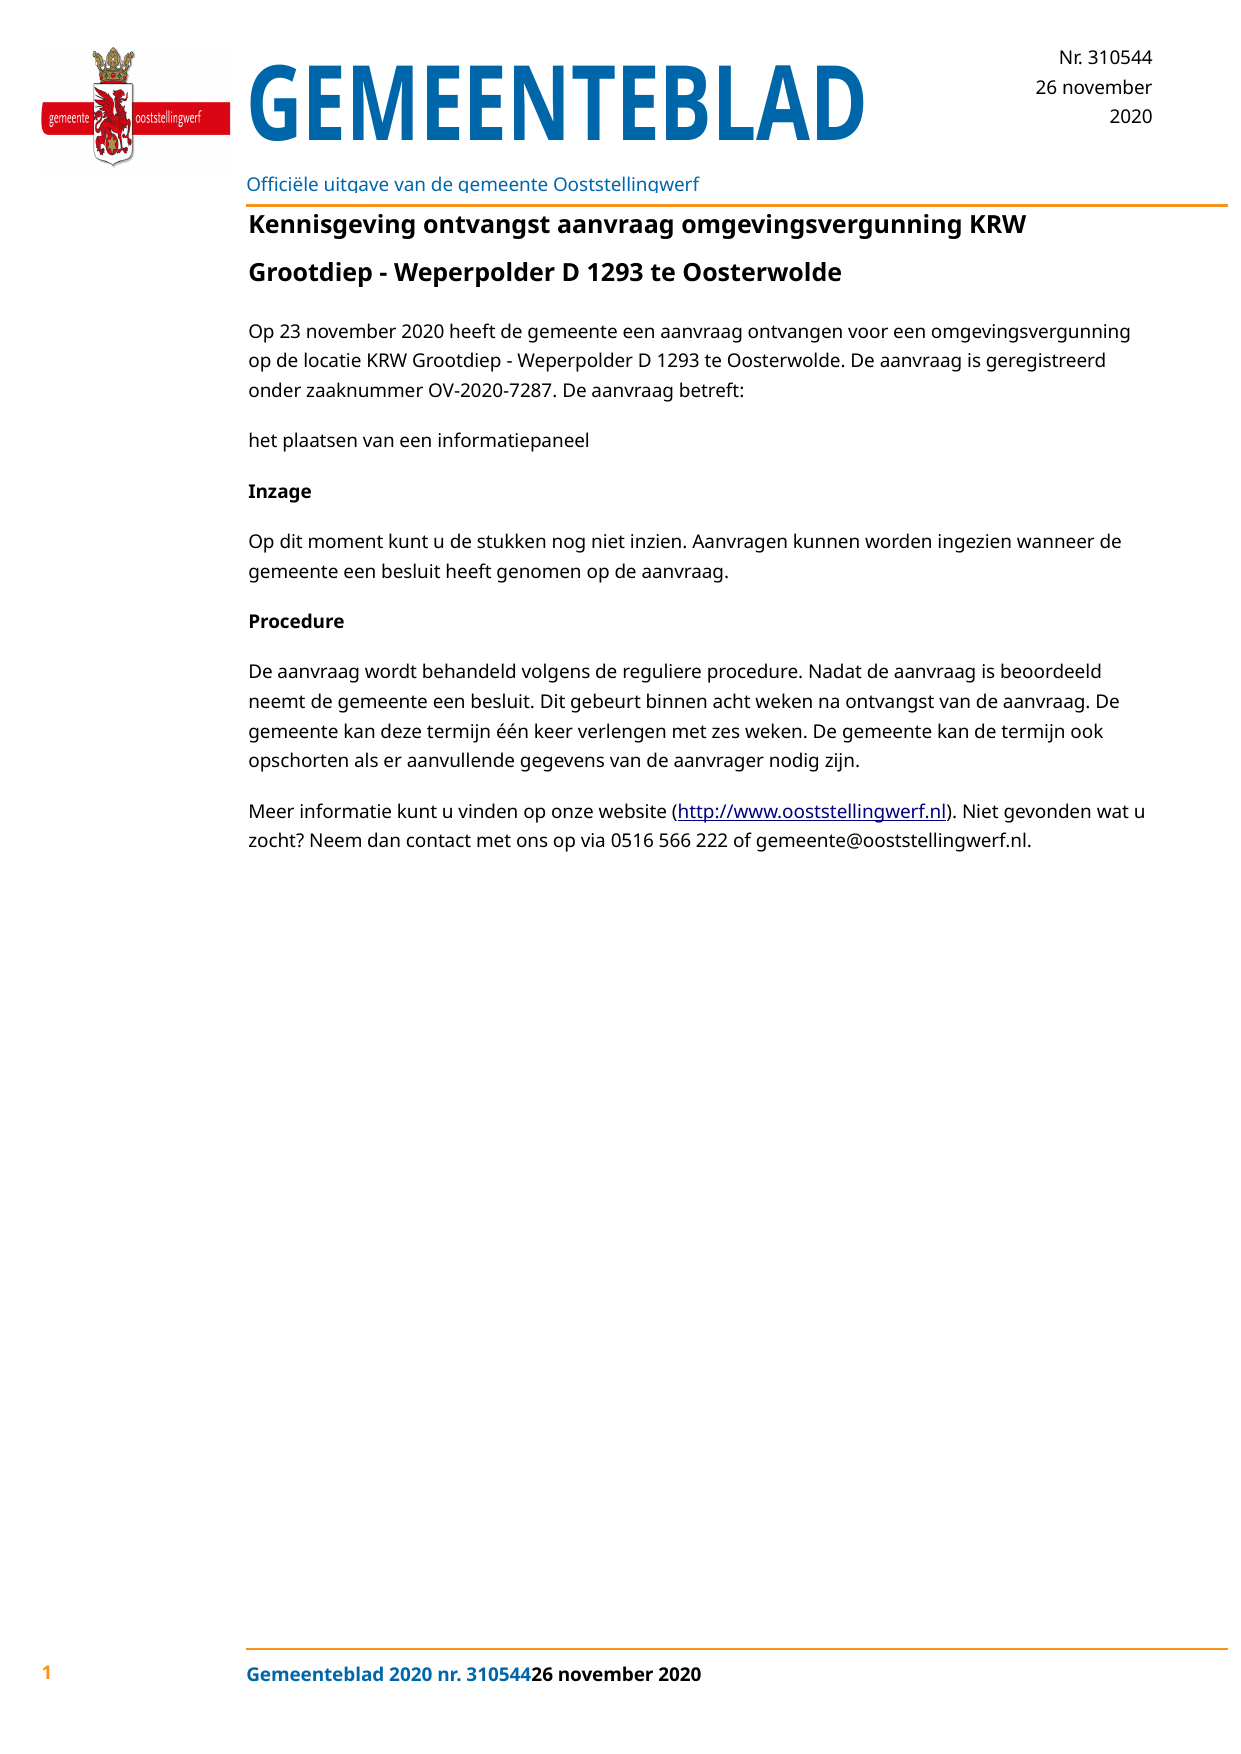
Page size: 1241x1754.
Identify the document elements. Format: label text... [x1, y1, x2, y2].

text De aanvraag wordt behandeld volgens de reguliere procedure. Nadat de aanvraag is beoordeeld neemt de gemeente een besluit. Dit gebeurt binnen acht weken na ontvangst van de aanvraag. De gemeente kan deze termijn één keer verlengen met zes weken. De gemeente kan de termijn ook opschorten als er aanvullende gegevens van de aanvrager nodig zijn. [248, 659, 1152, 773]
text Op dit moment kunt u de stukken nog niet inzien. Aanvragen kunnen worden ingezien wanneer de gemeente een besluit heeft genomen op de aanvraag. [248, 528, 1152, 584]
text Inzage [248, 478, 1152, 504]
text Op 23 november 2020 heeft de gemeente een aanvraag ontvangen voor een omgevingsvergunning op de locatie KRW Grootdiep - Weperpolder D 1293 te Oosterwolde. De aanvraag is geregistreerd onder zaaknummer OV-2020-7287. De aanvraag betreft: [248, 318, 1152, 403]
text Procedure [248, 608, 1152, 634]
text het plaatsen van een informatiepaneel [248, 427, 1152, 453]
text Meer informatie kunt u vinden op onze website (http://www.ooststellingwerf.nl). Niet gevonden wat u zocht? Neem dan contact met ons op via 0516 566 222 of gemeente@ooststellingwerf.nl. [248, 798, 1152, 853]
picture [41, 47, 231, 172]
text Kennisgeving ontvangst aanvraag omgevingsvergunning KRW Grootdiep - Weperpolder D 1293 te Oosterwolde [248, 207, 1152, 288]
